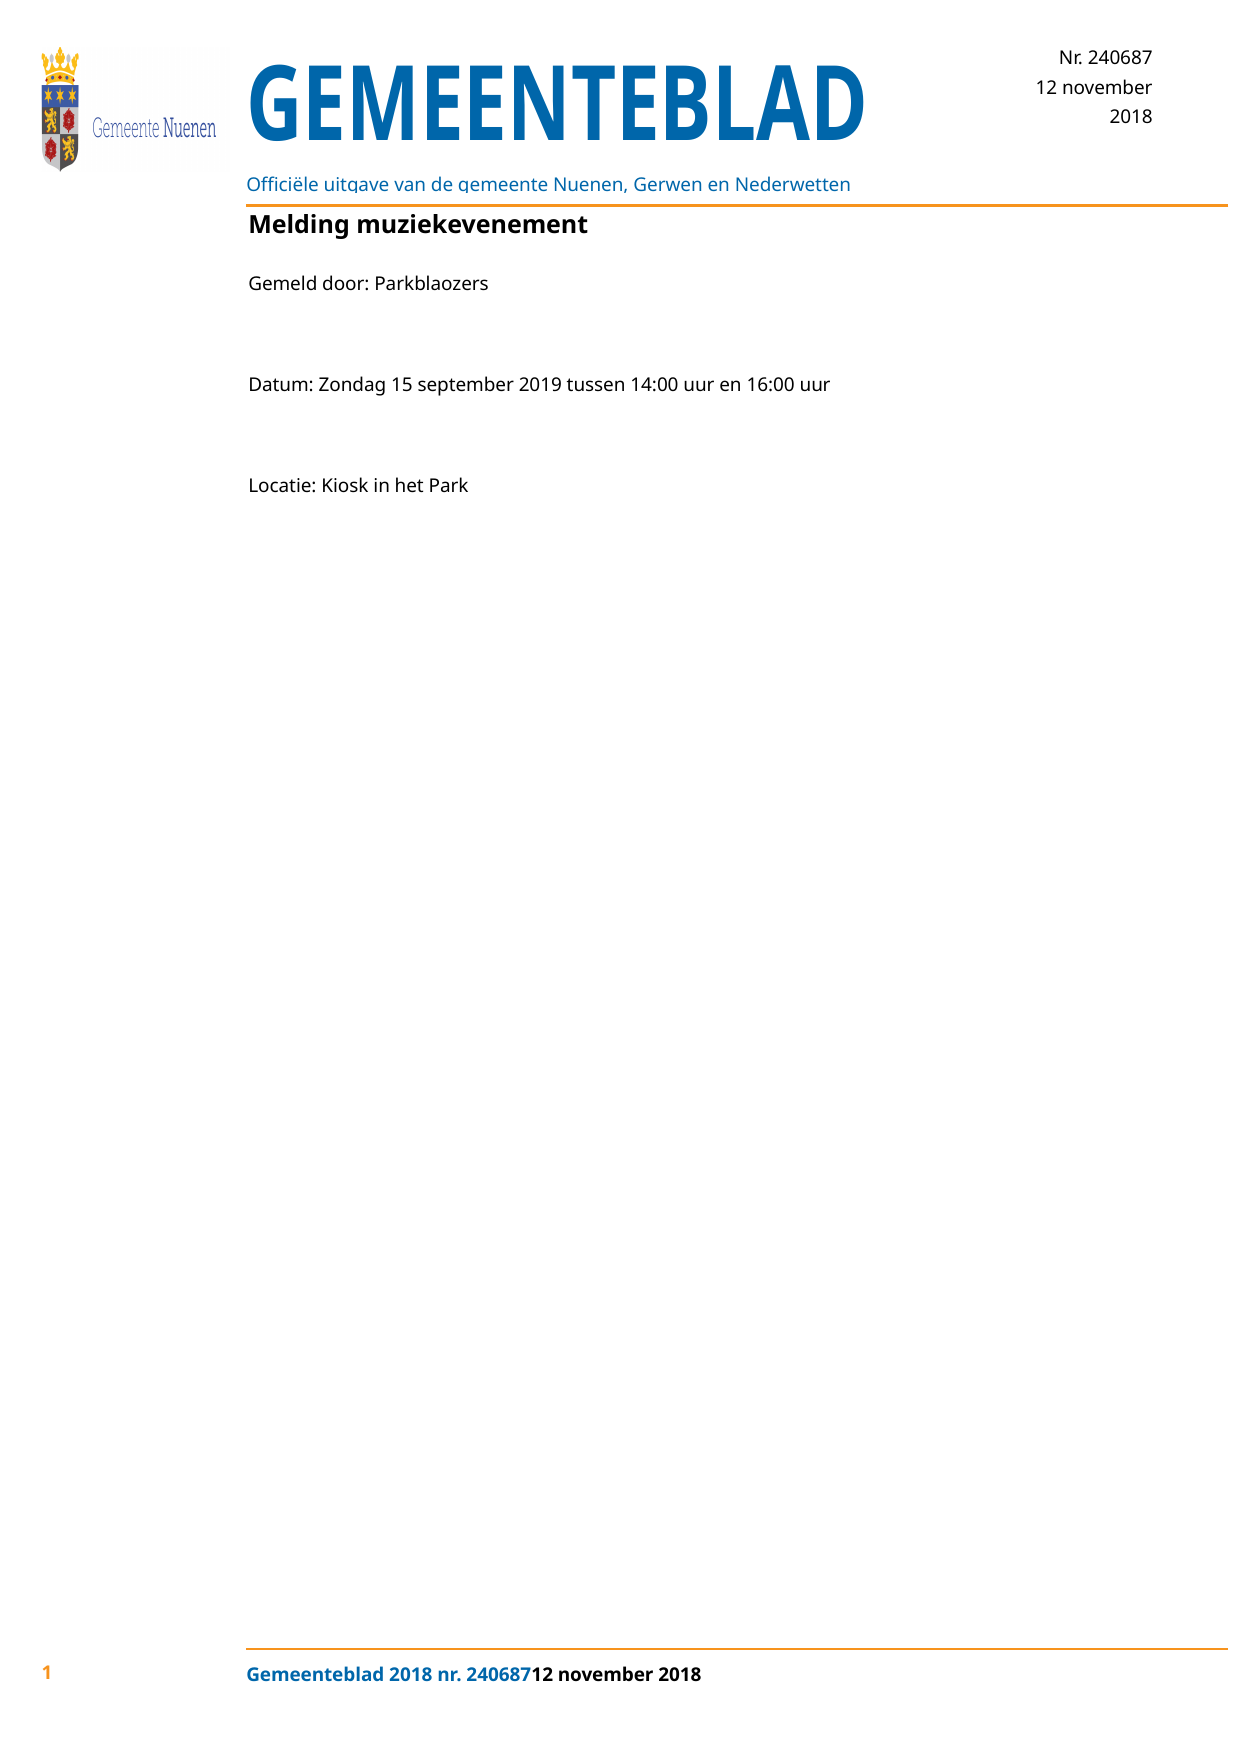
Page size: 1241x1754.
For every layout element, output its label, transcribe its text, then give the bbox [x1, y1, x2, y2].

text Datum: Zondag 15 september 2019 tussen 14:00 uur en 16:00 uur [248, 371, 1152, 397]
picture [41, 47, 231, 172]
text Locatie: Kiosk in het Park [248, 472, 1152, 498]
text Melding muziekevenement [248, 207, 1152, 241]
text Gemeld door: Parkblaozers [248, 270, 1152, 296]
